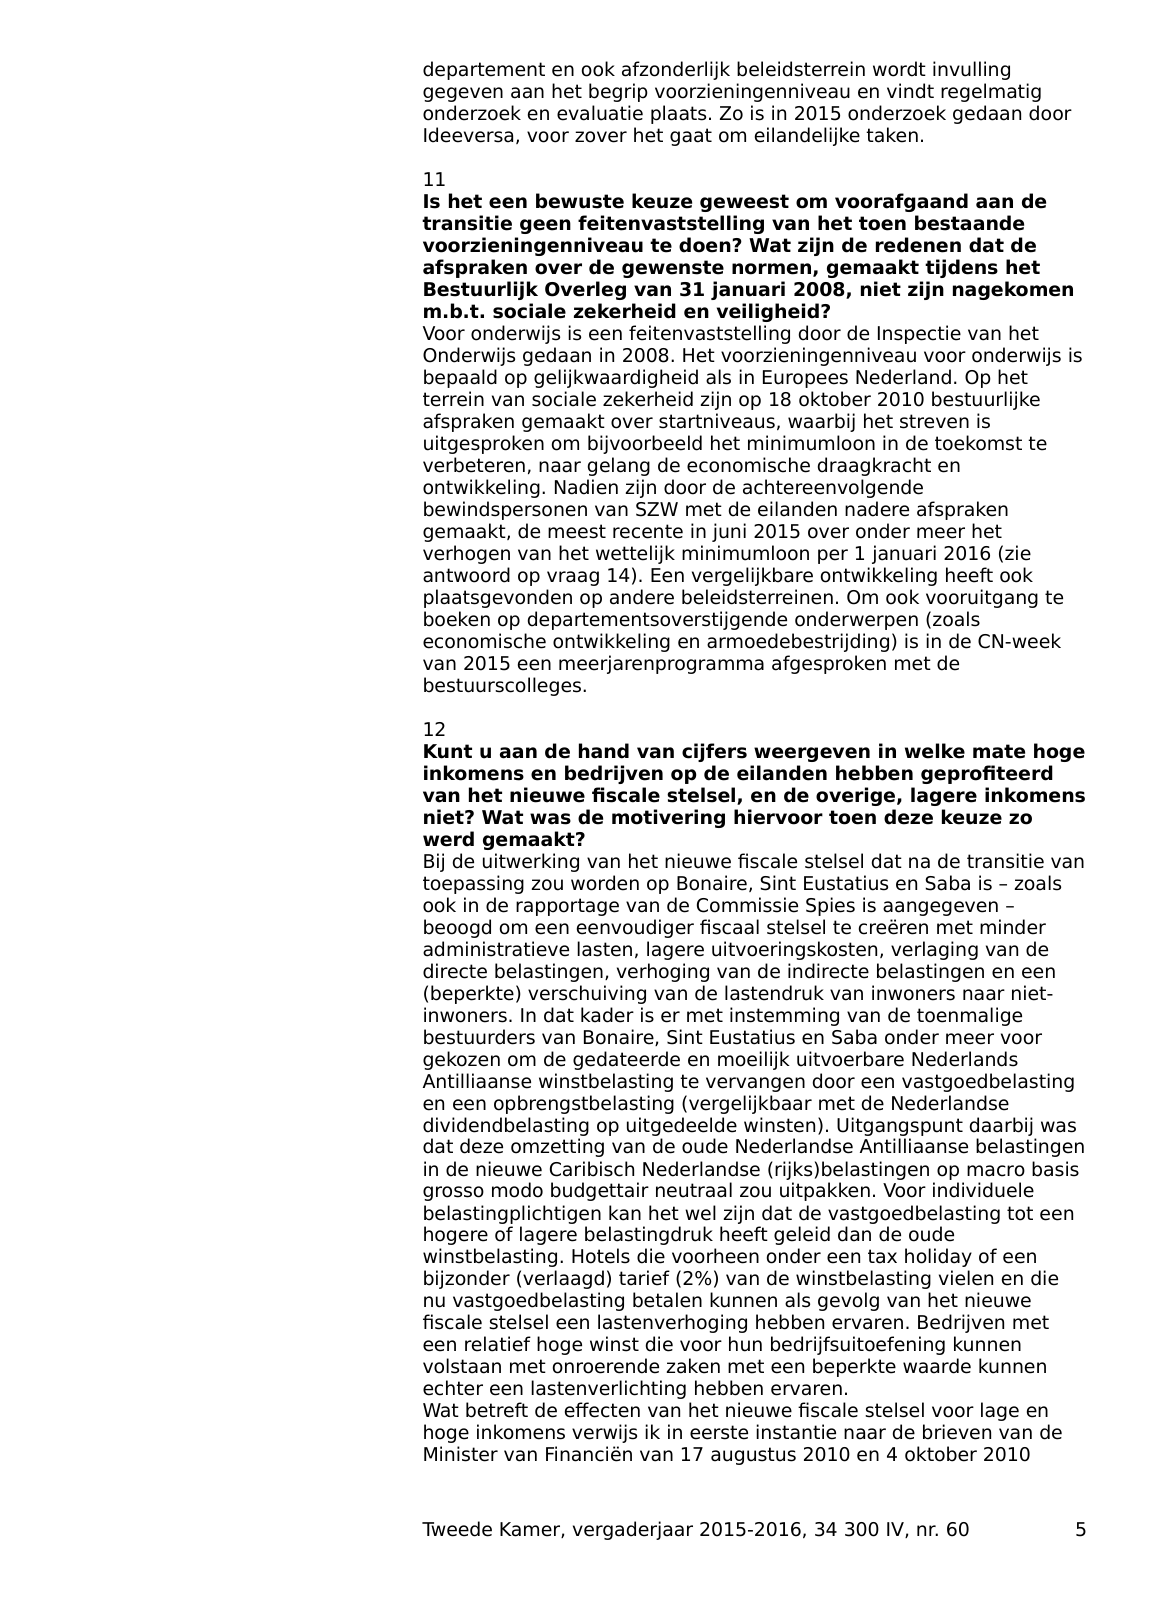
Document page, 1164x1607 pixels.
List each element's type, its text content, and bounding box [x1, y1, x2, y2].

text departement en ook afzonderlijk beleidsterrein wordt invulling gegeven aan het begrip voorzieningenniveau en vindt regelmatig onderzoek en evaluatie plaats. Zo is in 2015 onderzoek gedaan door Ideeversa, voor zover het gaat om eilandelijke taken. [422, 59, 1087, 147]
text Kunt u aan de hand van cijfers weergeven in welke mate hoge inkomens en bedrijven op de eilanden hebben geprofiteerd van het nieuwe fiscale stelsel, en de overige, lagere inkomens niet? Wat was de motivering hiervoor toen deze keuze zo werd gemaakt? [422, 741, 1087, 851]
text 11 [422, 169, 1087, 191]
text Wat betreft de effecten van het nieuwe fiscale stelsel voor lage en hoge inkomens verwijs ik in eerste instantie naar de brieven van de Minister van Financiën van 17 augustus 2010 en 4 oktober 2010 [422, 1400, 1087, 1466]
text Is het een bewuste keuze geweest om voorafgaand aan de transitie geen feitenvaststelling van het toen bestaande voorzieningenniveau te doen? Wat zijn de redenen dat de afspraken over de gewenste normen, gemaakt tijdens het Bestuurlijk Overleg van 31 januari 2008, niet zijn nagekomen m.b.t. sociale zekerheid en veiligheid? [422, 191, 1087, 323]
text 12 [422, 719, 1087, 741]
text Voor onderwijs is een feitenvaststelling door de Inspectie van het Onderwijs gedaan in 2008. Het voorzieningenniveau voor onderwijs is bepaald op gelijkwaardigheid als in Europees Nederland. Op het terrein van sociale zekerheid zijn op 18 oktober 2010 bestuurlijke afspraken gemaakt over startniveaus, waarbij het streven is uitgesproken om bijvoorbeeld het minimumloon in de toekomst te verbeteren, naar gelang de economische draagkracht en ontwikkeling. Nadien zijn door de achtereenvolgende bewindspersonen van SZW met de eilanden nadere afspraken gemaakt, de meest recente in juni 2015 over onder meer het verhogen van het wettelijk minimumloon per 1 januari 2016 (zie antwoord op vraag 14). Een vergelijkbare ontwikkeling heeft ook plaatsgevonden op andere beleidsterreinen. Om ook vooruitgang te boeken op departementsoverstijgende onderwerpen (zoals economische ontwikkeling en armoedebestrijding) is in de CN-week van 2015 een meerjarenprogramma afgesproken met de bestuurscolleges. [422, 323, 1087, 697]
text Bij de uitwerking van het nieuwe fiscale stelsel dat na de transitie van toepassing zou worden op Bonaire, Sint Eustatius en Saba is – zoals ook in de rapportage van de Commissie Spies is aangegeven – beoogd om een eenvoudiger fiscaal stelsel te creëren met minder administratieve lasten, lagere uitvoeringskosten, verlaging van de directe belastingen, verhoging van de indirecte belastingen en een (beperkte) verschuiving van de lastendruk van inwoners naar niet-inwoners. In dat kader is er met instemming van de toenmalige bestuurders van Bonaire, Sint Eustatius en Saba onder meer voor gekozen om de gedateerde en moeilijk uitvoerbare Nederlands Antilliaanse winstbelasting te vervangen door een vastgoedbelasting en een opbrengstbelasting (vergelijkbaar met de Nederlandse dividendbelasting op uitgedeelde winsten). Uitgangspunt daarbij was dat deze omzetting van de oude Nederlandse Antilliaanse belastingen in de nieuwe Caribisch Nederlandse (rijks)belastingen op macro basis grosso modo budgettair neutraal zou uitpakken. Voor individuele belastingplichtigen kan het wel zijn dat de vastgoedbelasting tot een hogere of lagere belastingdruk heeft geleid dan de oude winstbelasting. Hotels die voorheen onder een tax holiday of een bijzonder (verlaagd) tarief (2%) van de winstbelasting vielen en die nu vastgoedbelasting betalen kunnen als gevolg van het nieuwe fiscale stelsel een lastenverhoging hebben ervaren. Bedrijven met een relatief hoge winst die voor hun bedrijfsuitoefening kunnen volstaan met onroerende zaken met een beperkte waarde kunnen echter een lastenverlichting hebben ervaren. [422, 851, 1087, 1400]
